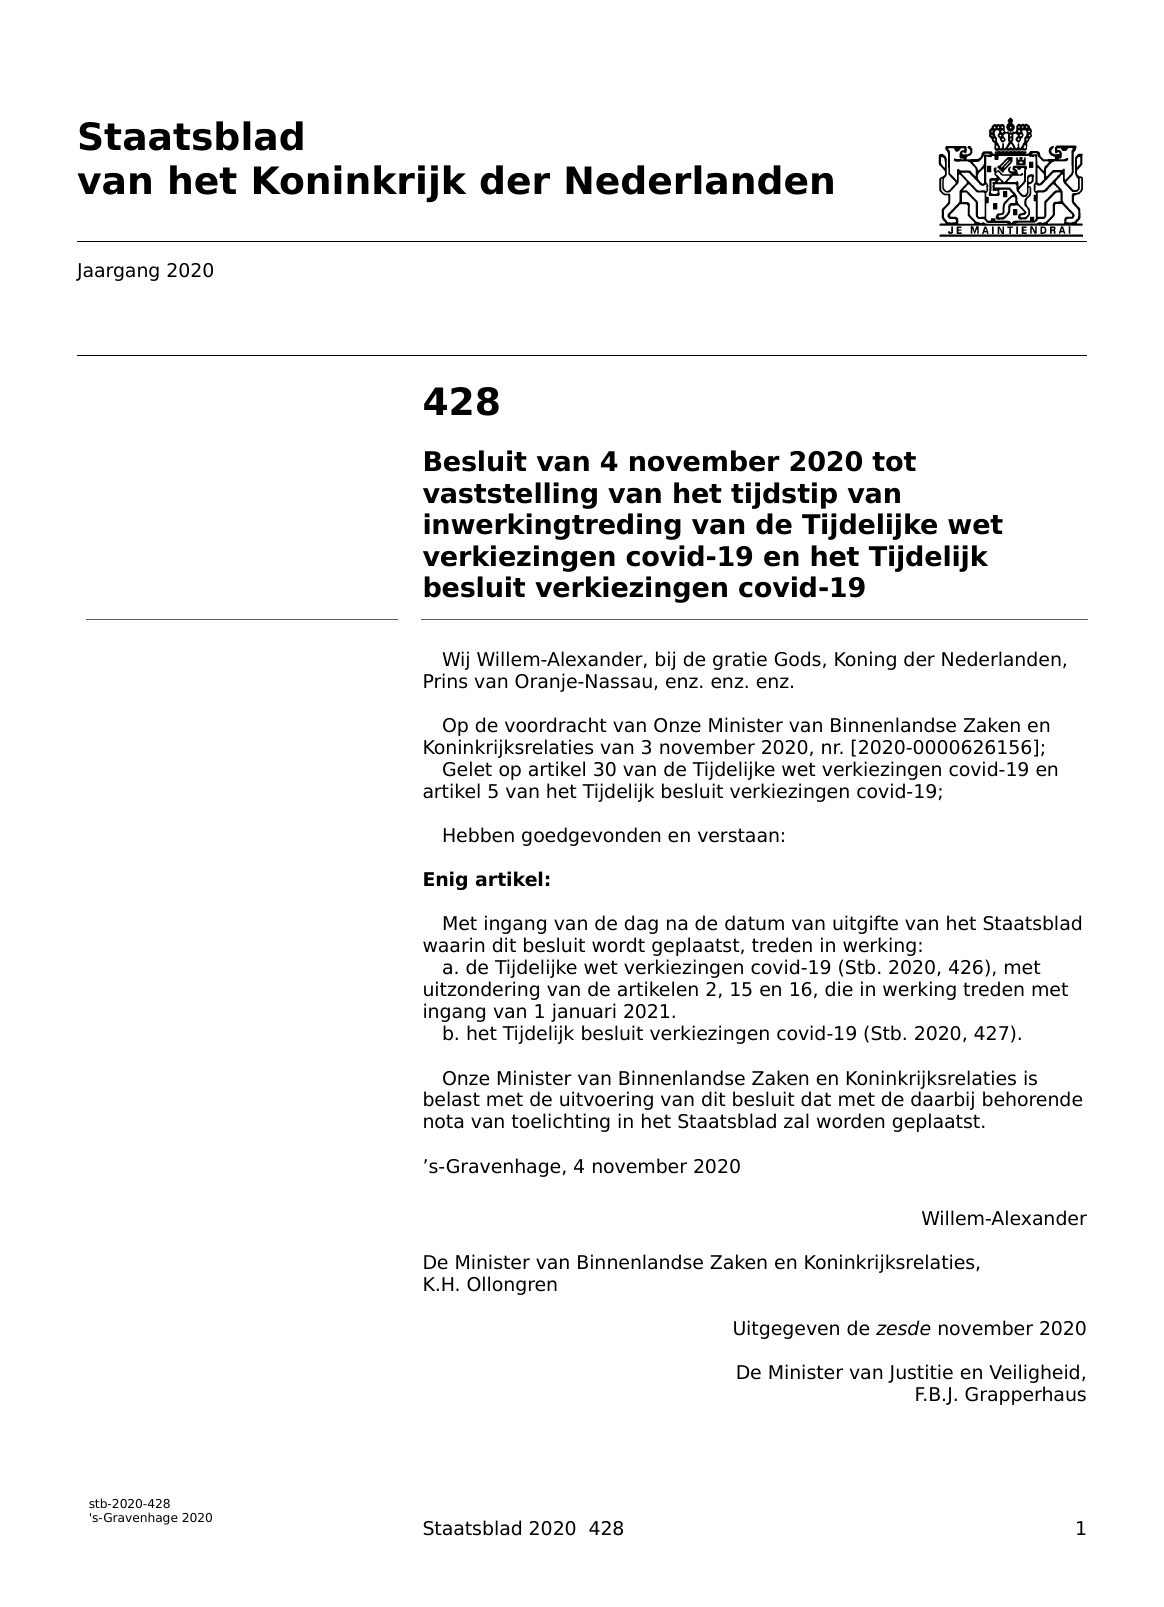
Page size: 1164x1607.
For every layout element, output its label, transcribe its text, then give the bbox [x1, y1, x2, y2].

text Wij Willem-Alexander, bij de gratie Gods, Koning der Nederlanden, Prins van Oranje-Nassau, enz. enz. enz. [422, 649, 1087, 693]
text Met ingang van de dag na de datum van uitgifte van het Staatsblad waarin dit besluit wordt geplaatst, treden in werking: [422, 913, 1087, 957]
text Uitgegeven de zesde november 2020 [422, 1318, 1087, 1340]
subtitle Enig artikel: [422, 869, 1087, 891]
text 's-Gravenhage 2020 [88, 1511, 323, 1525]
table_cell Jaargang 2020 [77, 242, 1087, 355]
text stb-2020-428 [88, 1497, 323, 1511]
text De Minister van Justitie en Veiligheid, F.B.J. Grapperhaus [422, 1362, 1087, 1406]
text Onze Minister van Binnenlandse Zaken en Koninkrijksrelaties is belast met de uitvoering van dit besluit dat met de daarbij behorende nota van toelichting in het Staatsblad zal worden geplaatst. [422, 1067, 1087, 1133]
text Op de voordracht van Onze Minister van Binnenlandse Zaken en Koninkrijksrelaties van 3 november 2020, nr. [2020-0000626156]; [422, 715, 1087, 759]
text b. het Tijdelijk besluit verkiezingen covid-19 (Stb. 2020, 427). [422, 1023, 1087, 1045]
text a. de Tijdelijke wet verkiezingen covid-19 (Stb. 2020, 426), met uitzondering van de artikelen 2, 15 en 16, die in werking treden met ingang van 1 januari 2021. [422, 957, 1087, 1023]
text Gelet op artikel 30 van de Tijdelijke wet verkiezingen covid-19 en artikel 5 van het Tijdelijk besluit verkiezingen covid-19; [422, 759, 1087, 803]
table_header [886, 100, 1087, 241]
picture [936, 115, 1087, 240]
table_header Staatsblad van het Koninkrijk der Nederlanden [77, 100, 886, 241]
text Hebben goedgevonden en verstaan: [422, 825, 1087, 847]
subtitle 428 [422, 381, 1087, 424]
text ’s-Gravenhage, 4 november 2020 [422, 1156, 1087, 1177]
text De Minister van Binnenlandse Zaken en Koninkrijksrelaties, K.H. Ollongren [422, 1252, 1087, 1296]
text Willem-Alexander [422, 1207, 1087, 1229]
text Besluit van 4 november 2020 tot vaststelling van het tijdstip van inwerkingtreding van de Tijdelijke wet verkiezingen covid-19 en het Tijdelijk besluit verkiezingen covid-19 [422, 447, 1087, 604]
